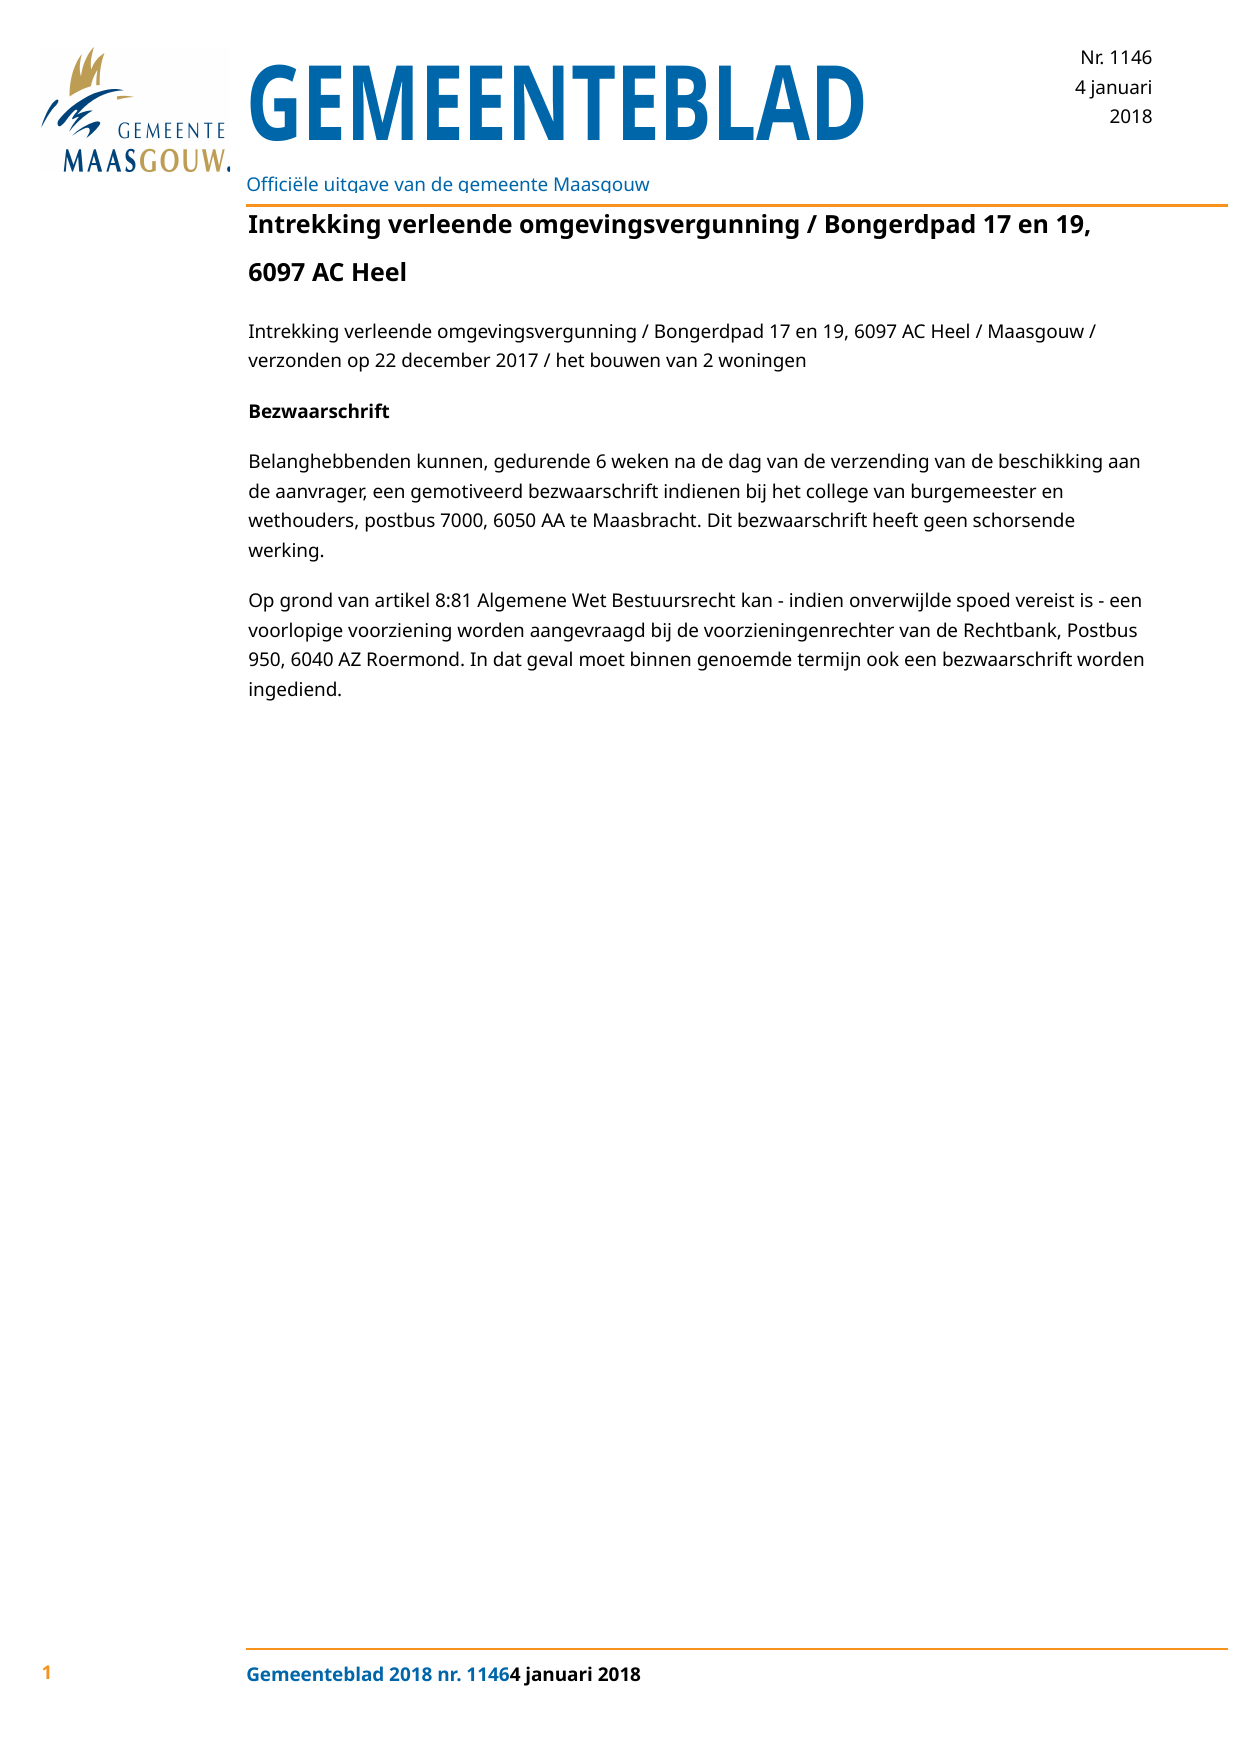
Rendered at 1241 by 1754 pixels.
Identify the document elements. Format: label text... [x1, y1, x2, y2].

text Intrekking verleende omgevingsvergunning / Bongerdpad 17 en 19, 6097 AC Heel [248, 207, 1152, 288]
text Belanghebbenden kunnen, gedurende 6 weken na de dag van de verzending van de beschikking aan de aanvrager, een gemotiveerd bezwaarschrift indienen bij het college van burgemeester en wethouders, postbus 7000, 6050 AA te Maasbracht. Dit bezwaarschrift heeft geen schorsende werking. [248, 448, 1152, 563]
text Intrekking verleende omgevingsvergunning / Bongerdpad 17 en 19, 6097 AC Heel / Maasgouw / verzonden op 22 december 2017 / het bouwen van 2 woningen [248, 318, 1152, 373]
text Op grond van artikel 8:81 Algemene Wet Bestuursrecht kan - indien onverwijlde spoed vereist is - een voorlopige voorziening worden aangevraagd bij de voorzieningenrechter van de Rechtbank, Postbus 950, 6040 AZ Roermond. In dat geval moet binnen genoemde termijn ook een bezwaarschrift worden ingediend. [248, 587, 1152, 702]
text Bezwaarschrift [248, 398, 1152, 424]
picture [41, 47, 231, 172]
